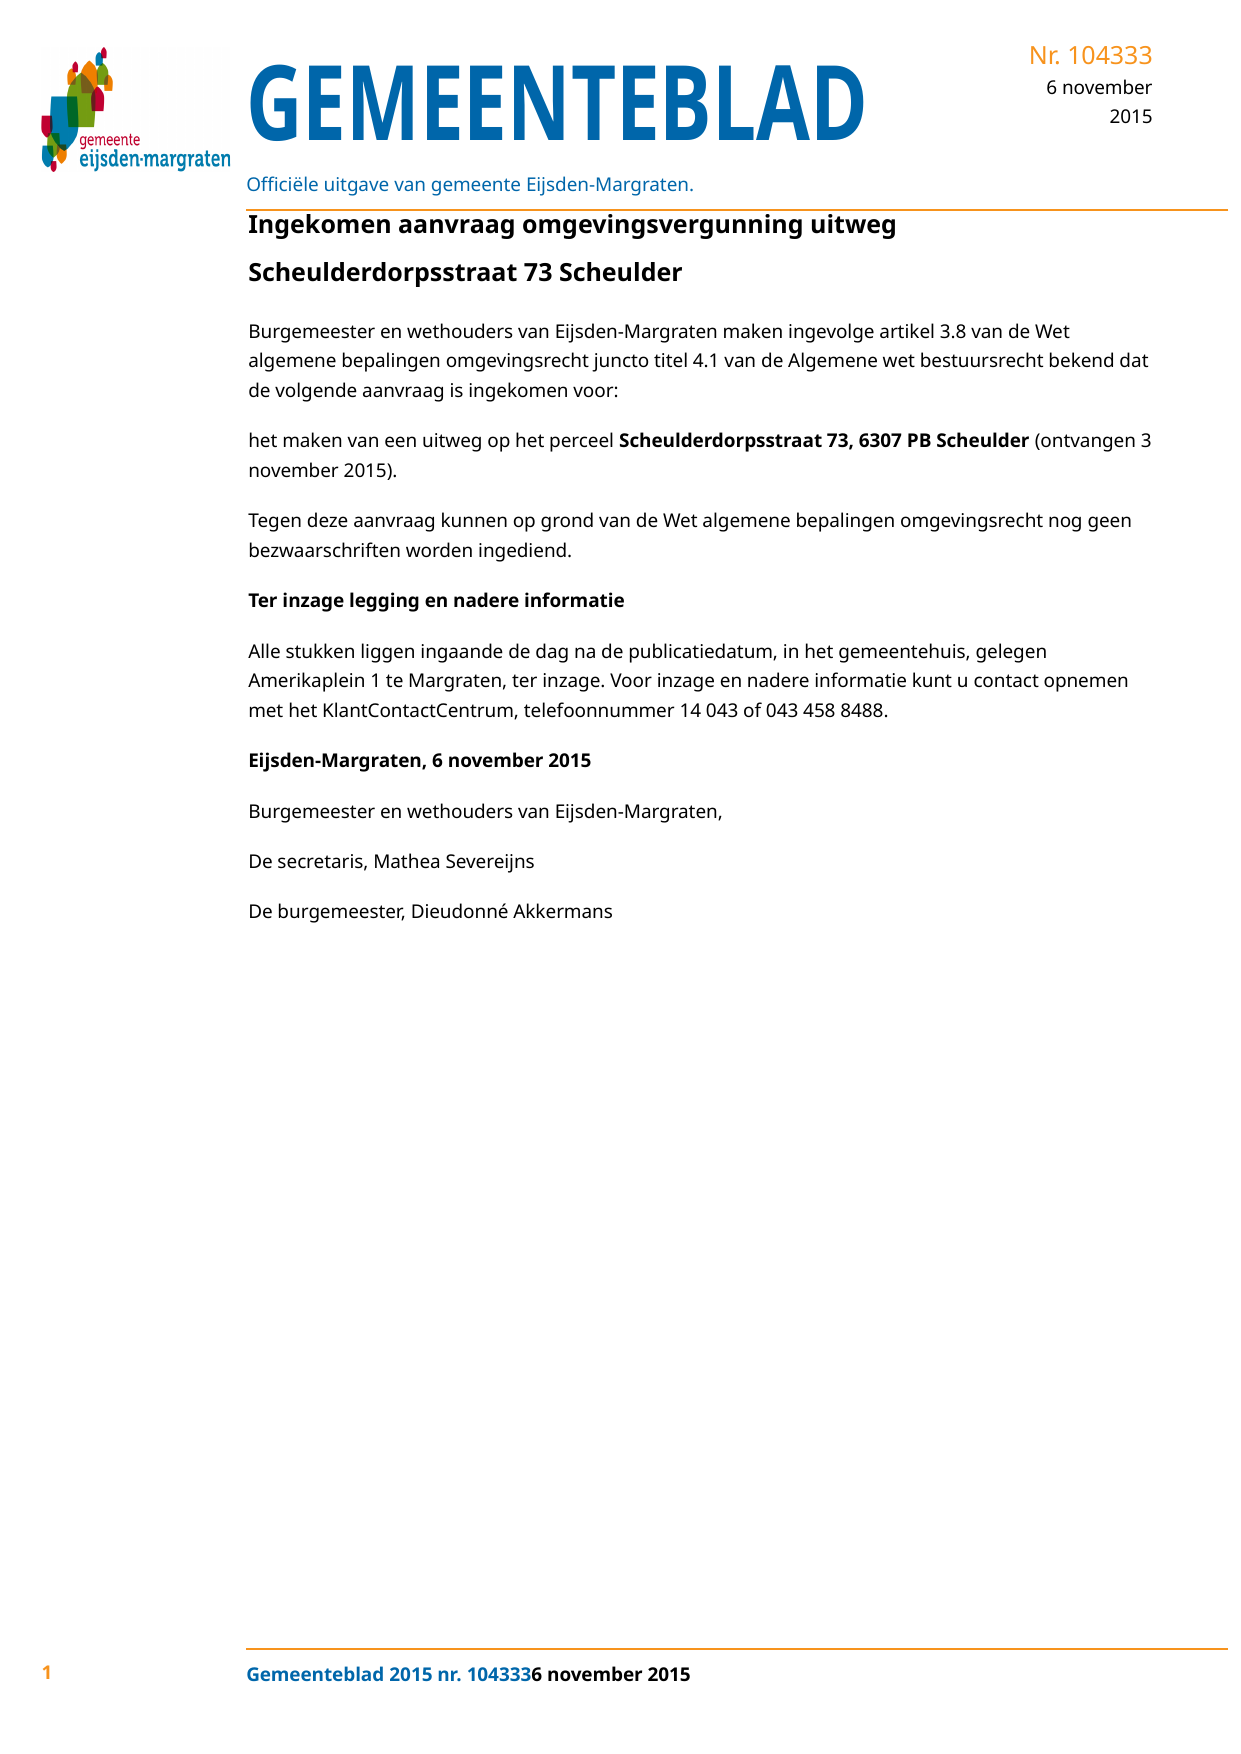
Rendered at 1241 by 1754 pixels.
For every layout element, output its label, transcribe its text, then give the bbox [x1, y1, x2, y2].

text het maken van een uitweg op het perceel Scheulderdorpsstraat 73, 6307 PB Scheulder (ontvangen 3 november 2015). [248, 427, 1152, 483]
text De burgemeester, Dieudonné Akkermans [248, 899, 1152, 924]
text Burgemeester en wethouders van Eijsden-Margraten, [248, 798, 1152, 824]
text Burgemeester en wethouders van Eijsden-Margraten maken ingevolge artikel 3.8 van de Wet algemene bepalingen omgevingsrecht juncto titel 4.1 van de Algemene wet bestuursrecht bekend dat de volgende aanvraag is ingekomen voor: [248, 318, 1152, 403]
text Alle stukken liggen ingaande de dag na de publicatiedatum, in het gemeentehuis, gelegen Amerikaplein 1 te Margraten, ter inzage. Voor inzage en nadere informatie kunt u contact opnemen met het KlantContactCentrum, telefoonnummer 14 043 of 043 458 8488. [248, 638, 1152, 723]
text Ter inzage legging en nadere informatie [248, 587, 1152, 613]
picture [41, 47, 231, 172]
text Eijsden-Margraten, 6 november 2015 [248, 747, 1152, 773]
text Tegen deze aanvraag kunnen op grond van de Wet algemene bepalingen omgevingsrecht nog geen bezwaarschriften worden ingediend. [248, 507, 1152, 563]
text Ingekomen aanvraag omgevingsvergunning uitweg Scheulderdorpsstraat 73 Scheulder [248, 211, 1152, 288]
text De secretaris, Mathea Severeijns [248, 848, 1152, 874]
